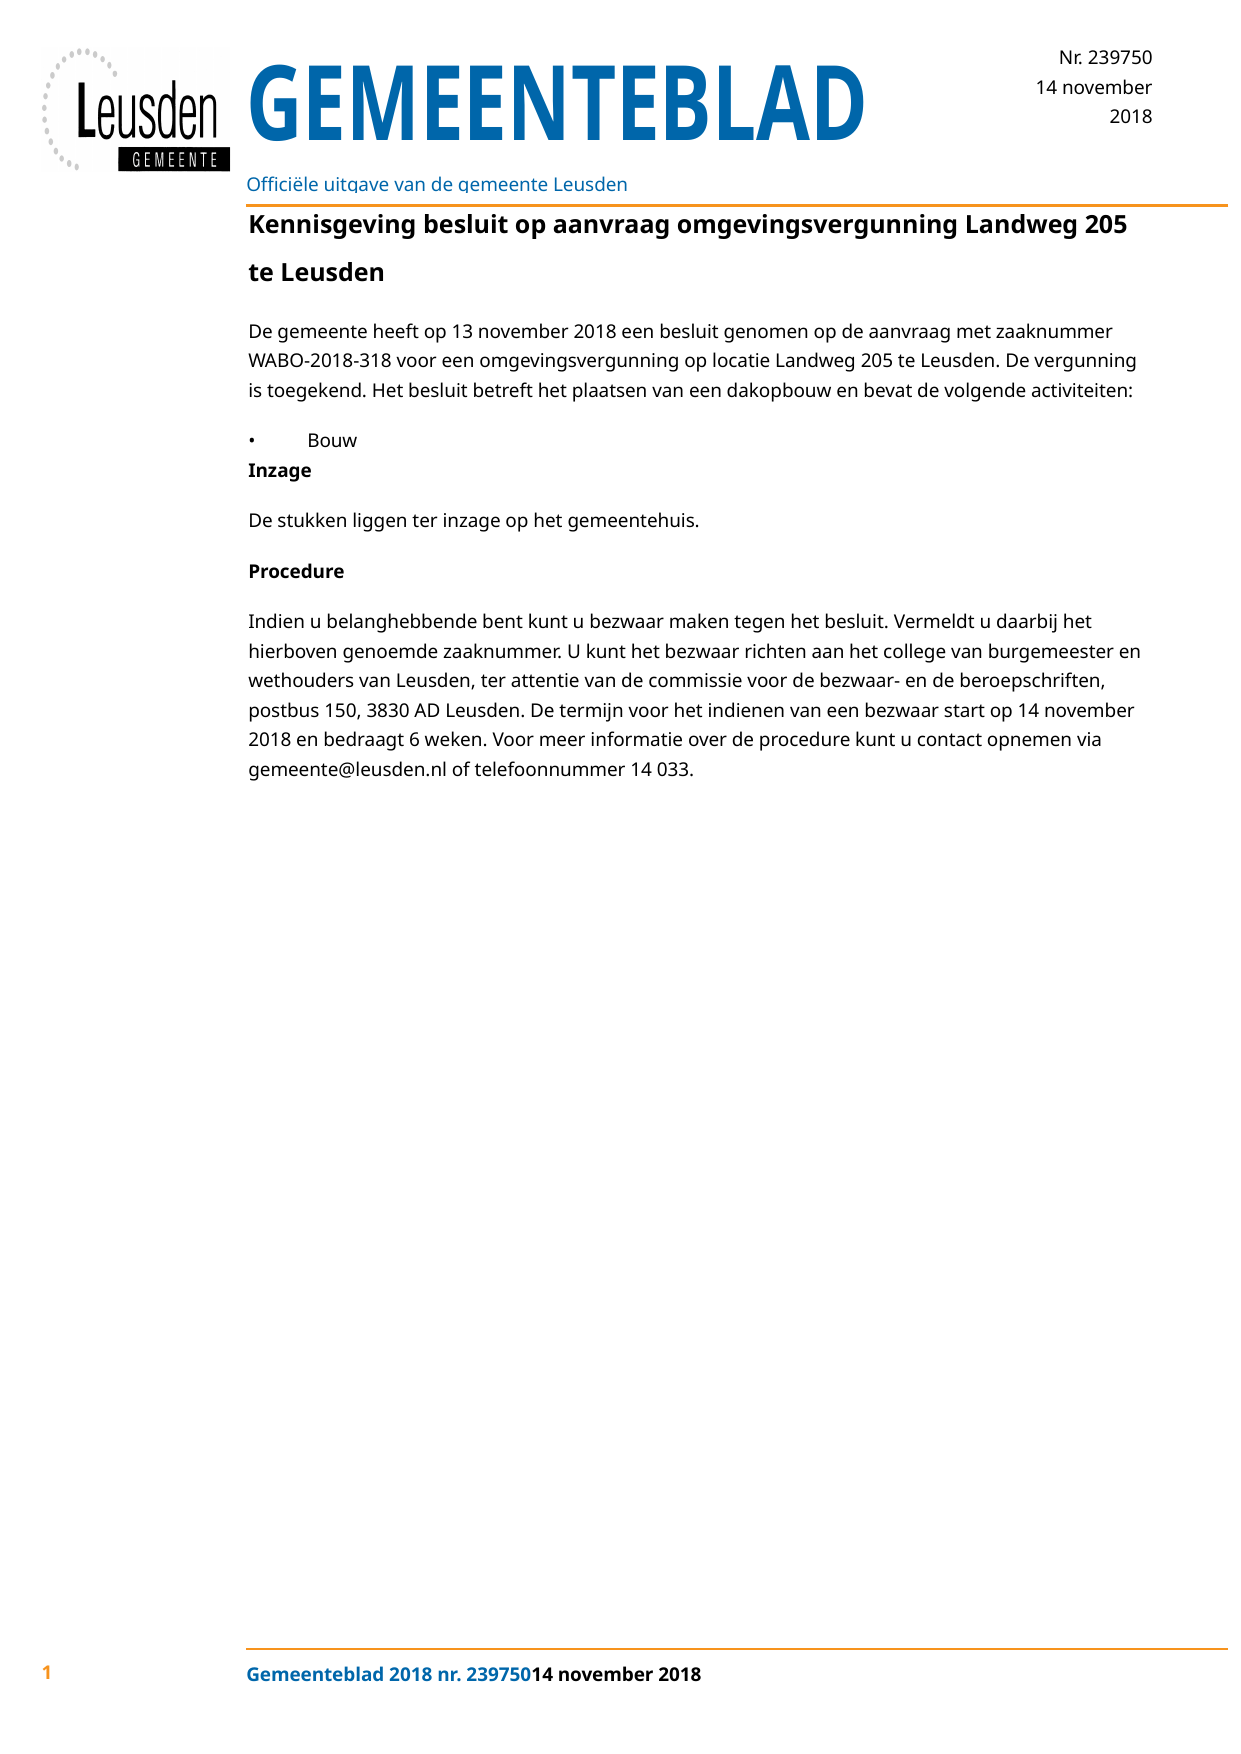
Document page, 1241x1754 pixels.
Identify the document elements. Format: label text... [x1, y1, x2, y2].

list Bouw [248, 427, 1152, 453]
text Procedure [248, 558, 1152, 584]
text Indien u belanghebbende bent kunt u bezwaar maken tegen het besluit. Vermeldt u daarbij het hierboven genoemde zaaknummer. U kunt het bezwaar richten aan het college van burgemeester en wethouders van Leusden, ter attentie van de commissie voor de bezwaar- en de beroepschriften, postbus 150, 3830 AD Leusden. De termijn voor het indienen van een bezwaar start op 14 november 2018 en bedraagt 6 weken. Voor meer informatie over de procedure kunt u contact opnemen via gemeente@leusden.nl of telefoonnummer 14 033. [248, 608, 1152, 782]
text Inzage [248, 457, 1152, 483]
picture [41, 47, 231, 172]
text Kennisgeving besluit op aanvraag omgevingsvergunning Landweg 205 te Leusden [248, 207, 1152, 288]
text De stukken liggen ter inzage op het gemeentehuis. [248, 507, 1152, 533]
text De gemeente heeft op 13 november 2018 een besluit genomen op de aanvraag met zaaknummer WABO-2018-318 voor een omgevingsvergunning op locatie Landweg 205 te Leusden. De vergunning is toegekend. Het besluit betreft het plaatsen van een dakopbouw en bevat de volgende activiteiten: [248, 318, 1152, 403]
